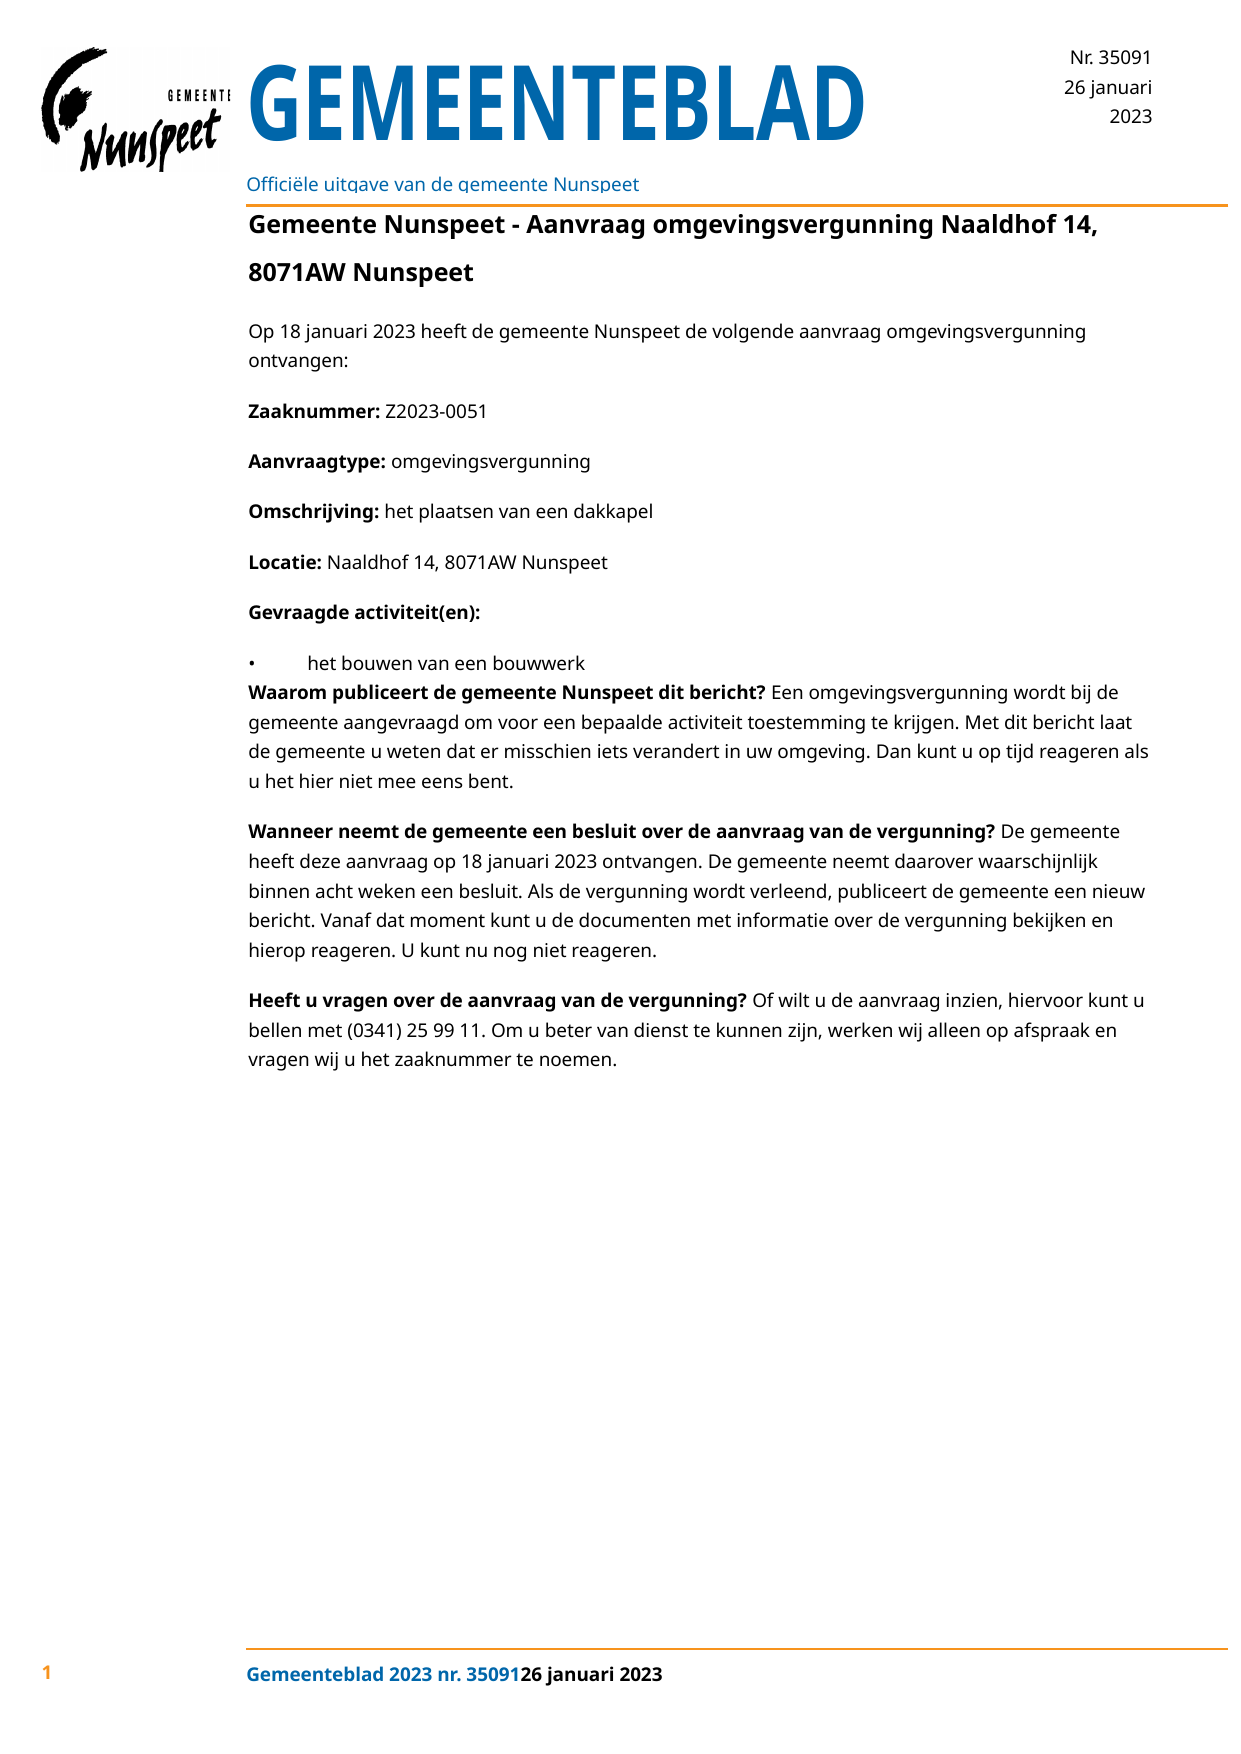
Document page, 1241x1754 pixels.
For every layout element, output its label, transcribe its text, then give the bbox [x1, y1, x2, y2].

text Wanneer neemt de gemeente een besluit over de aanvraag van de vergunning? De gemeente heeft deze aanvraag op 18 januari 2023 ontvangen. De gemeente neemt daarover waarschijnlijk binnen acht weken een besluit. Als de vergunning wordt verleend, publiceert de gemeente een nieuw bericht. Vanaf dat moment kunt u de documenten met informatie over de vergunning bekijken en hierop reageren. U kunt nu nog niet reageren. [248, 819, 1152, 963]
picture [41, 47, 231, 172]
list het bouwen van een bouwwerk [248, 650, 1152, 676]
text Locatie: Naaldhof 14, 8071AW Nunspeet [248, 549, 1152, 575]
text Op 18 januari 2023 heeft de gemeente Nunspeet de volgende aanvraag omgevingsvergunning ontvangen: [248, 318, 1152, 373]
text Zaaknummer: Z2023-0051 [248, 398, 1152, 424]
text Aanvraagtype: omgevingsvergunning [248, 448, 1152, 474]
text Gemeente Nunspeet - Aanvraag omgevingsvergunning Naaldhof 14, 8071AW Nunspeet [248, 207, 1152, 288]
text Waarom publiceert de gemeente Nunspeet dit bericht? Een omgevingsvergunning wordt bij de gemeente aangevraagd om voor een bepaalde activiteit toestemming te krijgen. Met dit bericht laat de gemeente u weten dat er misschien iets verandert in uw omgeving. Dan kunt u op tijd reageren als u het hier niet mee eens bent. [248, 679, 1152, 794]
text Omschrijving: het plaatsen van een dakkapel [248, 499, 1152, 524]
text Heeft u vragen over de aanvraag van de vergunning? Of wilt u de aanvraag inzien, hiervoor kunt u bellen met (0341) 25 99 11. Om u beter van dienst te kunnen zijn, werken wij alleen op afspraak en vragen wij u het zaaknummer te noemen. [248, 987, 1152, 1072]
text Gevraagde activiteit(en): [248, 599, 1152, 625]
